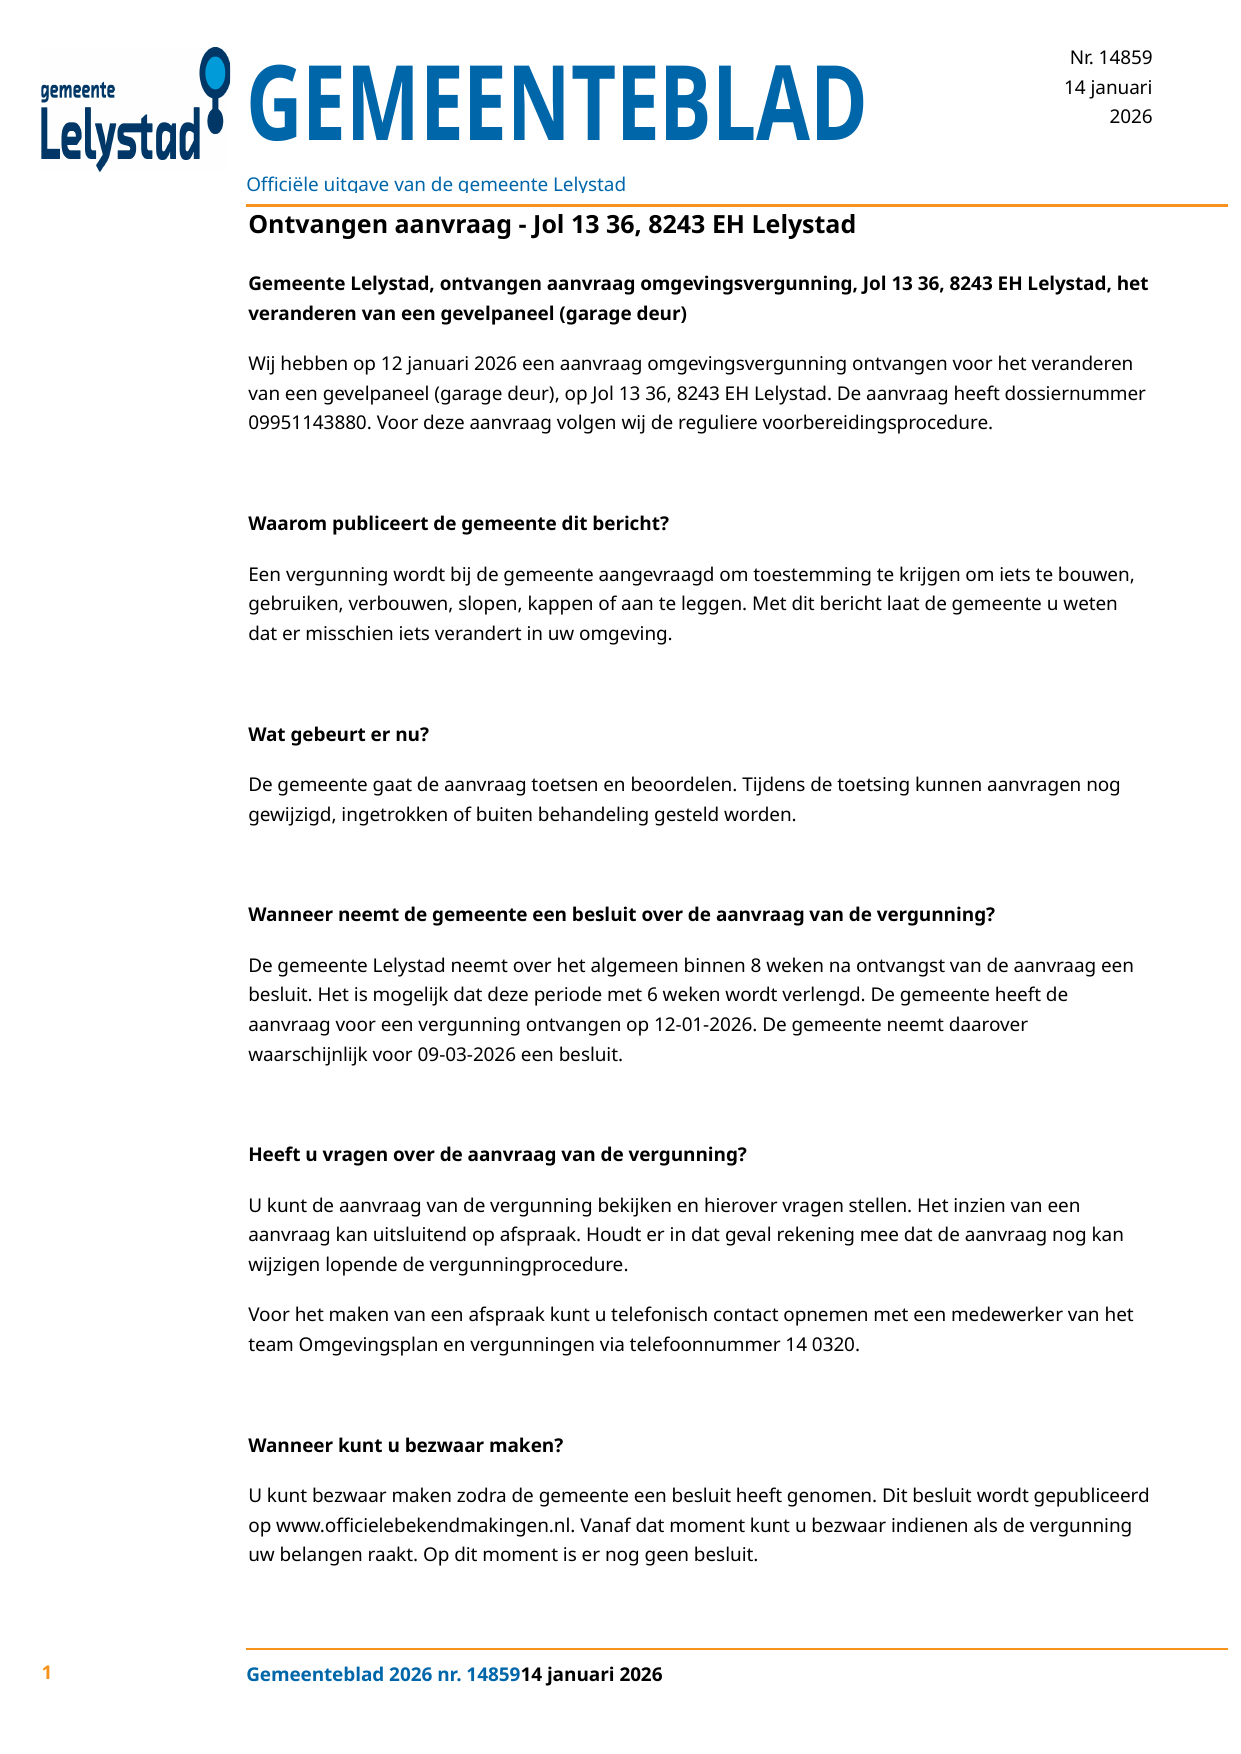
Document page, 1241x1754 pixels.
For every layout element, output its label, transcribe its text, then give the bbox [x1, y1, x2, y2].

text De gemeente Lelystad neemt over het algemeen binnen 8 weken na ontvangst van de aanvraag een besluit. Het is mogelijk dat deze periode met 6 weken wordt verlengd. De gemeente heeft de aanvraag voor een vergunning ontvangen op 12-01-2026. De gemeente neemt daarover waarschijnlijk voor 09-03-2026 een besluit. [248, 952, 1152, 1066]
text Gemeente Lelystad, ontvangen aanvraag omgevingsvergunning, Jol 13 36, 8243 EH Lelystad, het veranderen van een gevelpaneel (garage deur) [248, 270, 1152, 326]
text Wat gebeurt er nu? [248, 721, 1152, 746]
text Ontvangen aanvraag - Jol 13 36, 8243 EH Lelystad [248, 207, 1152, 241]
text Wanneer neemt de gemeente een besluit over de aanvraag van de vergunning? [248, 902, 1152, 927]
text Heeft u vragen over de aanvraag van de vergunning? [248, 1142, 1152, 1167]
text Waarom publiceert de gemeente dit bericht? [248, 510, 1152, 536]
text Wij hebben op 12 januari 2026 een aanvraag omgevingsvergunning ontvangen voor het veranderen van een gevelpaneel (garage deur), op Jol 13 36, 8243 EH Lelystad. De aanvraag heeft dossiernummer 09951143880. Voor deze aanvraag volgen wij de reguliere voorbereidingsprocedure. [248, 350, 1152, 435]
text U kunt de aanvraag van de vergunning bekijken en hierover vragen stellen. Het inzien van een aanvraag kan uitsluitend op afspraak. Houdt er in dat geval rekening mee dat de aanvraag nog kan wijzigen lopende de vergunningprocedure. [248, 1192, 1152, 1277]
text U kunt bezwaar maken zodra de gemeente een besluit heeft genomen. Dit besluit wordt gepubliceerd op www.officielebekendmakingen.nl. Vanaf dat moment kunt u bezwaar indienen als de vergunning uw belangen raakt. Op dit moment is er nog geen besluit. [248, 1482, 1152, 1567]
text Voor het maken van een afspraak kunt u telefonisch contact opnemen met een medewerker van het team Omgevingsplan en vergunningen via telefoonnummer 14 0320. [248, 1302, 1152, 1357]
picture [41, 47, 231, 172]
text Wanneer kunt u bezwaar maken? [248, 1432, 1152, 1458]
text De gemeente gaat de aanvraag toetsen en beoordelen. Tijdens de toetsing kunnen aanvragen nog gewijzigd, ingetrokken of buiten behandeling gesteld worden. [248, 771, 1152, 826]
text Een vergunning wordt bij de gemeente aangevraagd om toestemming te krijgen om iets te bouwen, gebruiken, verbouwen, slopen, kappen of aan te leggen. Met dit bericht laat de gemeente u weten dat er misschien iets verandert in uw omgeving. [248, 561, 1152, 646]
